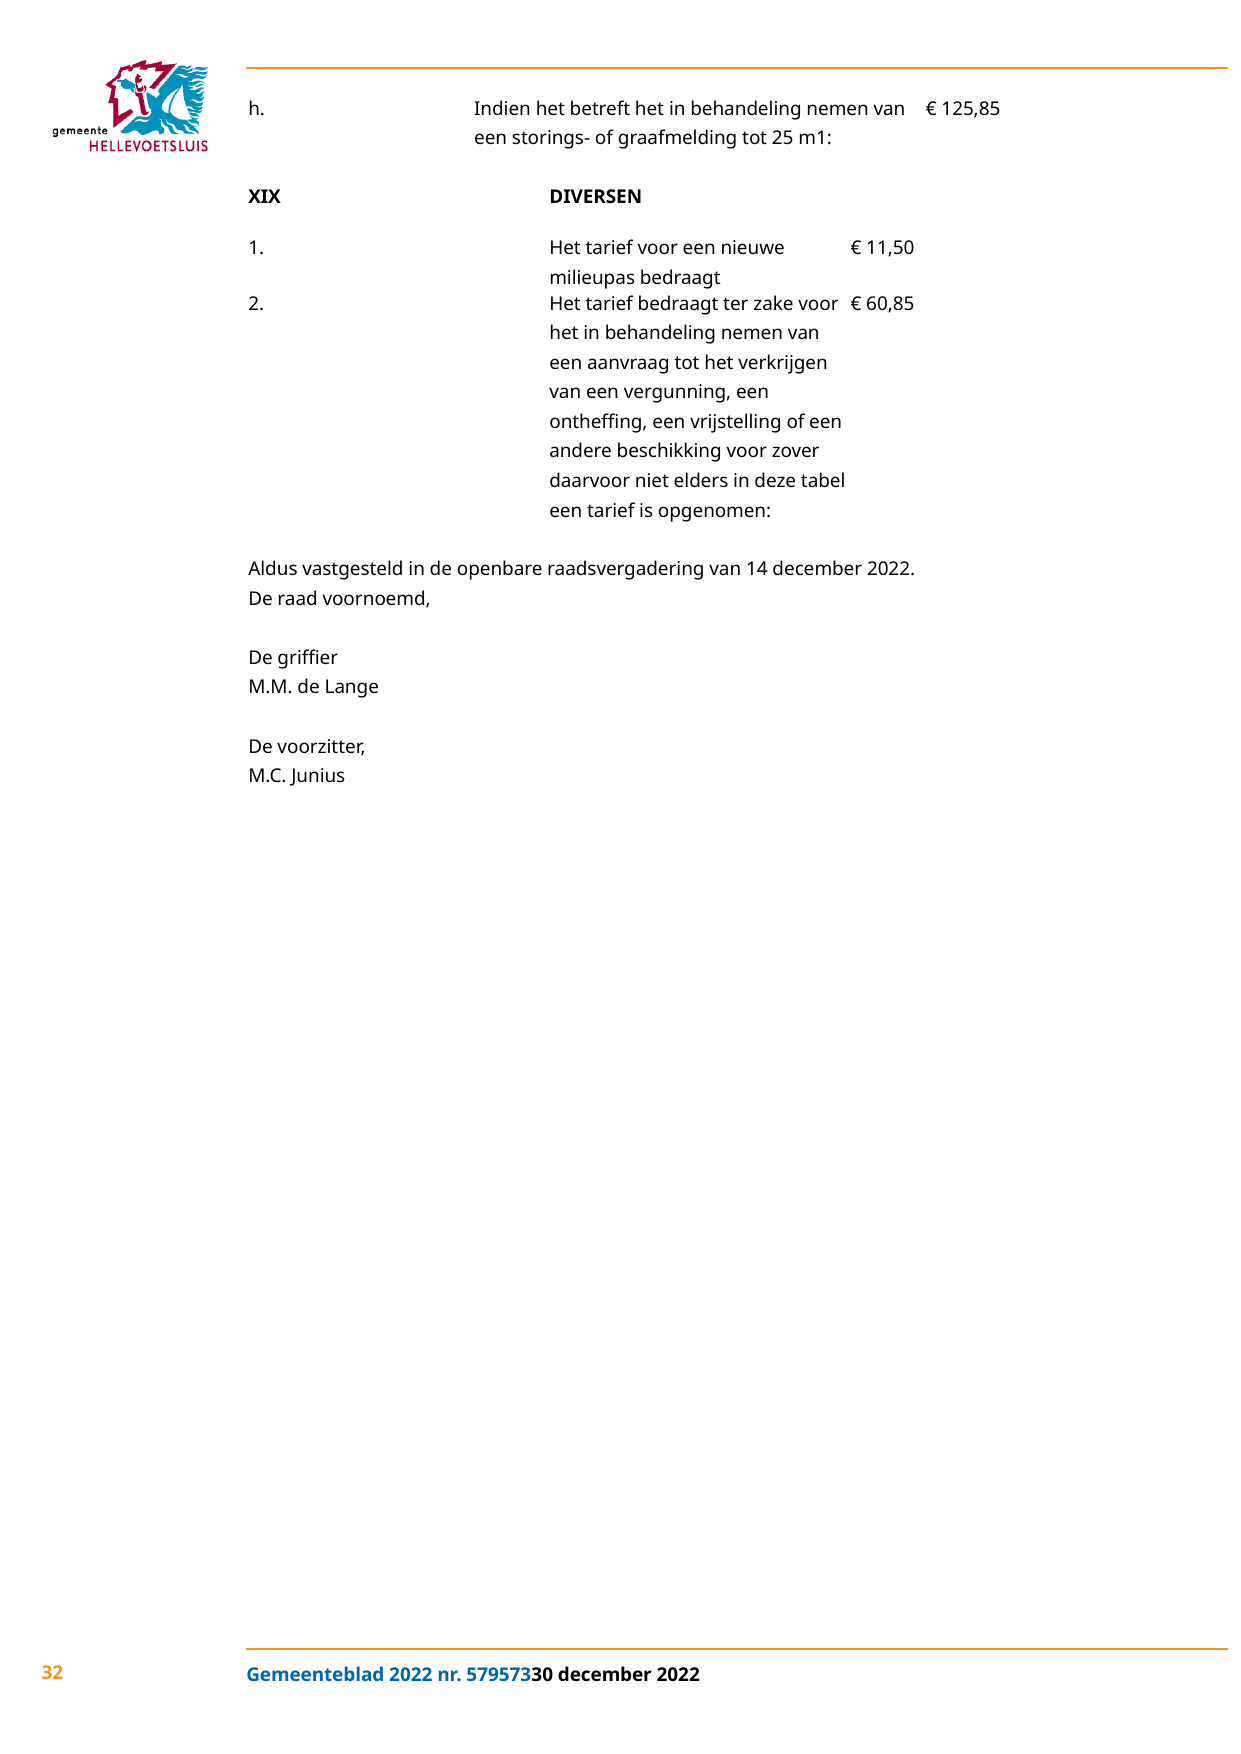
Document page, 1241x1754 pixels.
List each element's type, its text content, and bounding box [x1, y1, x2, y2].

text De griffier [248, 644, 1152, 670]
table_cell h. [248, 95, 474, 150]
table_cell 2. [248, 290, 549, 523]
table_cell [248, 209, 549, 234]
table_cell [850, 209, 1152, 234]
table_cell € 11,50 [850, 235, 1152, 290]
text M.M. de Lange [248, 674, 1152, 699]
table_header DIVERSEN [549, 183, 850, 209]
table_header XIX [248, 183, 549, 209]
text De voorzitter, [248, 733, 1152, 759]
table_cell Het tarief bedraagt ter zake voor het in behandeling nemen van een aanvraag tot het verkrijgen van een vergunning, een ontheffing, een vrijstelling of een andere beschikking voor zover daarvoor niet elders in deze tabel een tarief is opgenomen: [549, 290, 850, 523]
picture [41, 47, 231, 172]
table_cell Indien het betreft het in behandeling nemen van een storings- of graafmelding tot 25 m1: [474, 95, 926, 150]
table_cell € 125,85 [926, 95, 1152, 150]
text M.C. Junius [248, 762, 1152, 788]
text De raad voornoemd, [248, 585, 1152, 611]
table_cell [549, 209, 850, 234]
table_cell Het tarief voor een nieuwe milieupas bedraagt [549, 235, 850, 290]
table_header [850, 183, 1152, 209]
text Aldus vastgesteld in de openbare raadsvergadering van 14 december 2022. [248, 555, 1152, 581]
table_cell 1. [248, 235, 549, 290]
table_cell € 60,85 [850, 290, 1152, 523]
